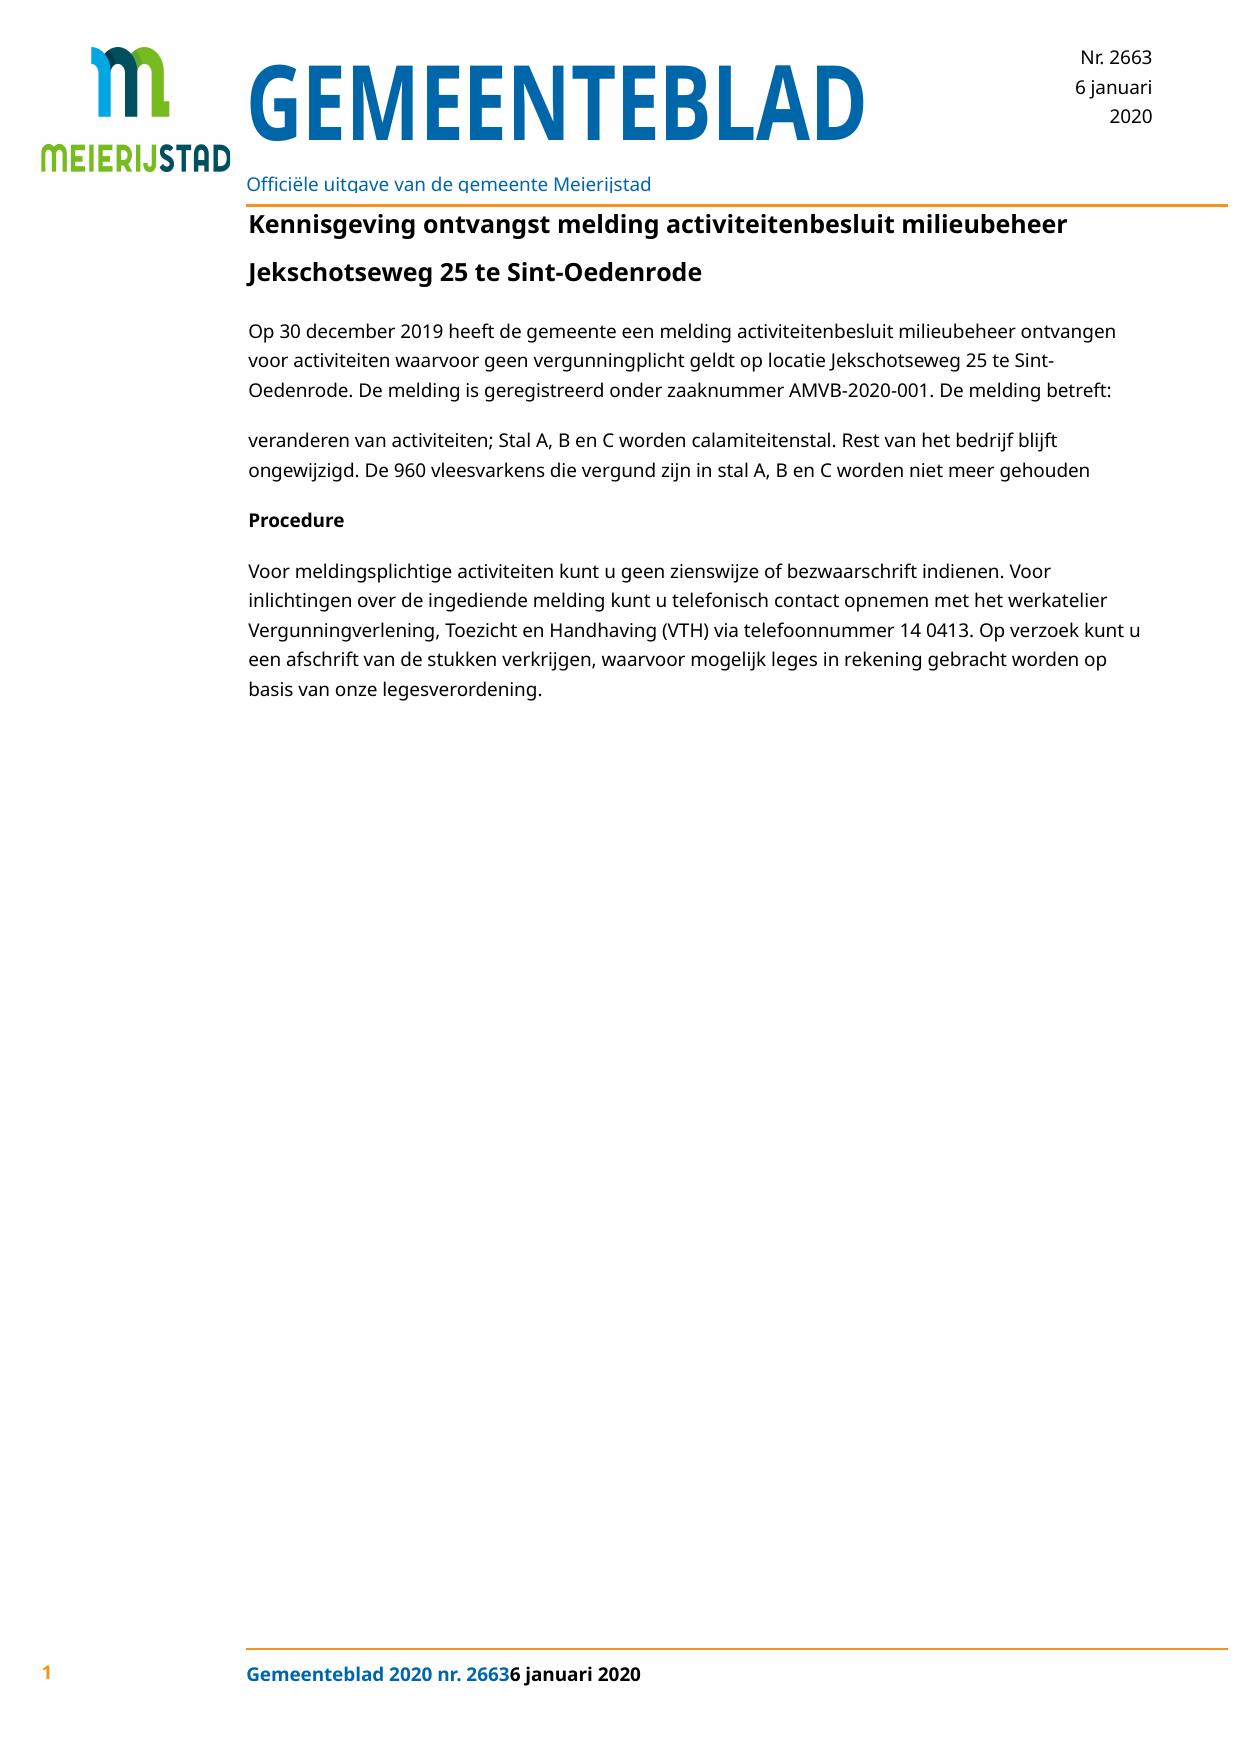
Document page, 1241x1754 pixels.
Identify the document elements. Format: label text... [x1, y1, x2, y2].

text Voor meldingsplichtige activiteiten kunt u geen zienswijze of bezwaarschrift indienen. Voor inlichtingen over de ingediende melding kunt u telefonisch contact opnemen met het werkatelier Vergunningverlening, Toezicht en Handhaving (VTH) via telefoonnummer 14 0413. Op verzoek kunt u een afschrift van de stukken verkrijgen, waarvoor mogelijk leges in rekening gebracht worden op basis van onze legesverordening. [248, 558, 1152, 702]
text Kennisgeving ontvangst melding activiteitenbesluit milieubeheer Jekschotseweg 25 te Sint-Oedenrode [248, 207, 1152, 288]
text Procedure [248, 507, 1152, 533]
picture [41, 47, 231, 172]
text veranderen van activiteiten; Stal A, B en C worden calamiteitenstal. Rest van het bedrijf blijft ongewijzigd. De 960 vleesvarkens die vergund zijn in stal A, B en C worden niet meer gehouden [248, 427, 1152, 483]
text Op 30 december 2019 heeft de gemeente een melding activiteitenbesluit milieubeheer ontvangen voor activiteiten waarvoor geen vergunningplicht geldt op locatie Jekschotseweg 25 te Sint-Oedenrode. De melding is geregistreerd onder zaaknummer AMVB-2020-001. De melding betreft: [248, 318, 1152, 403]
